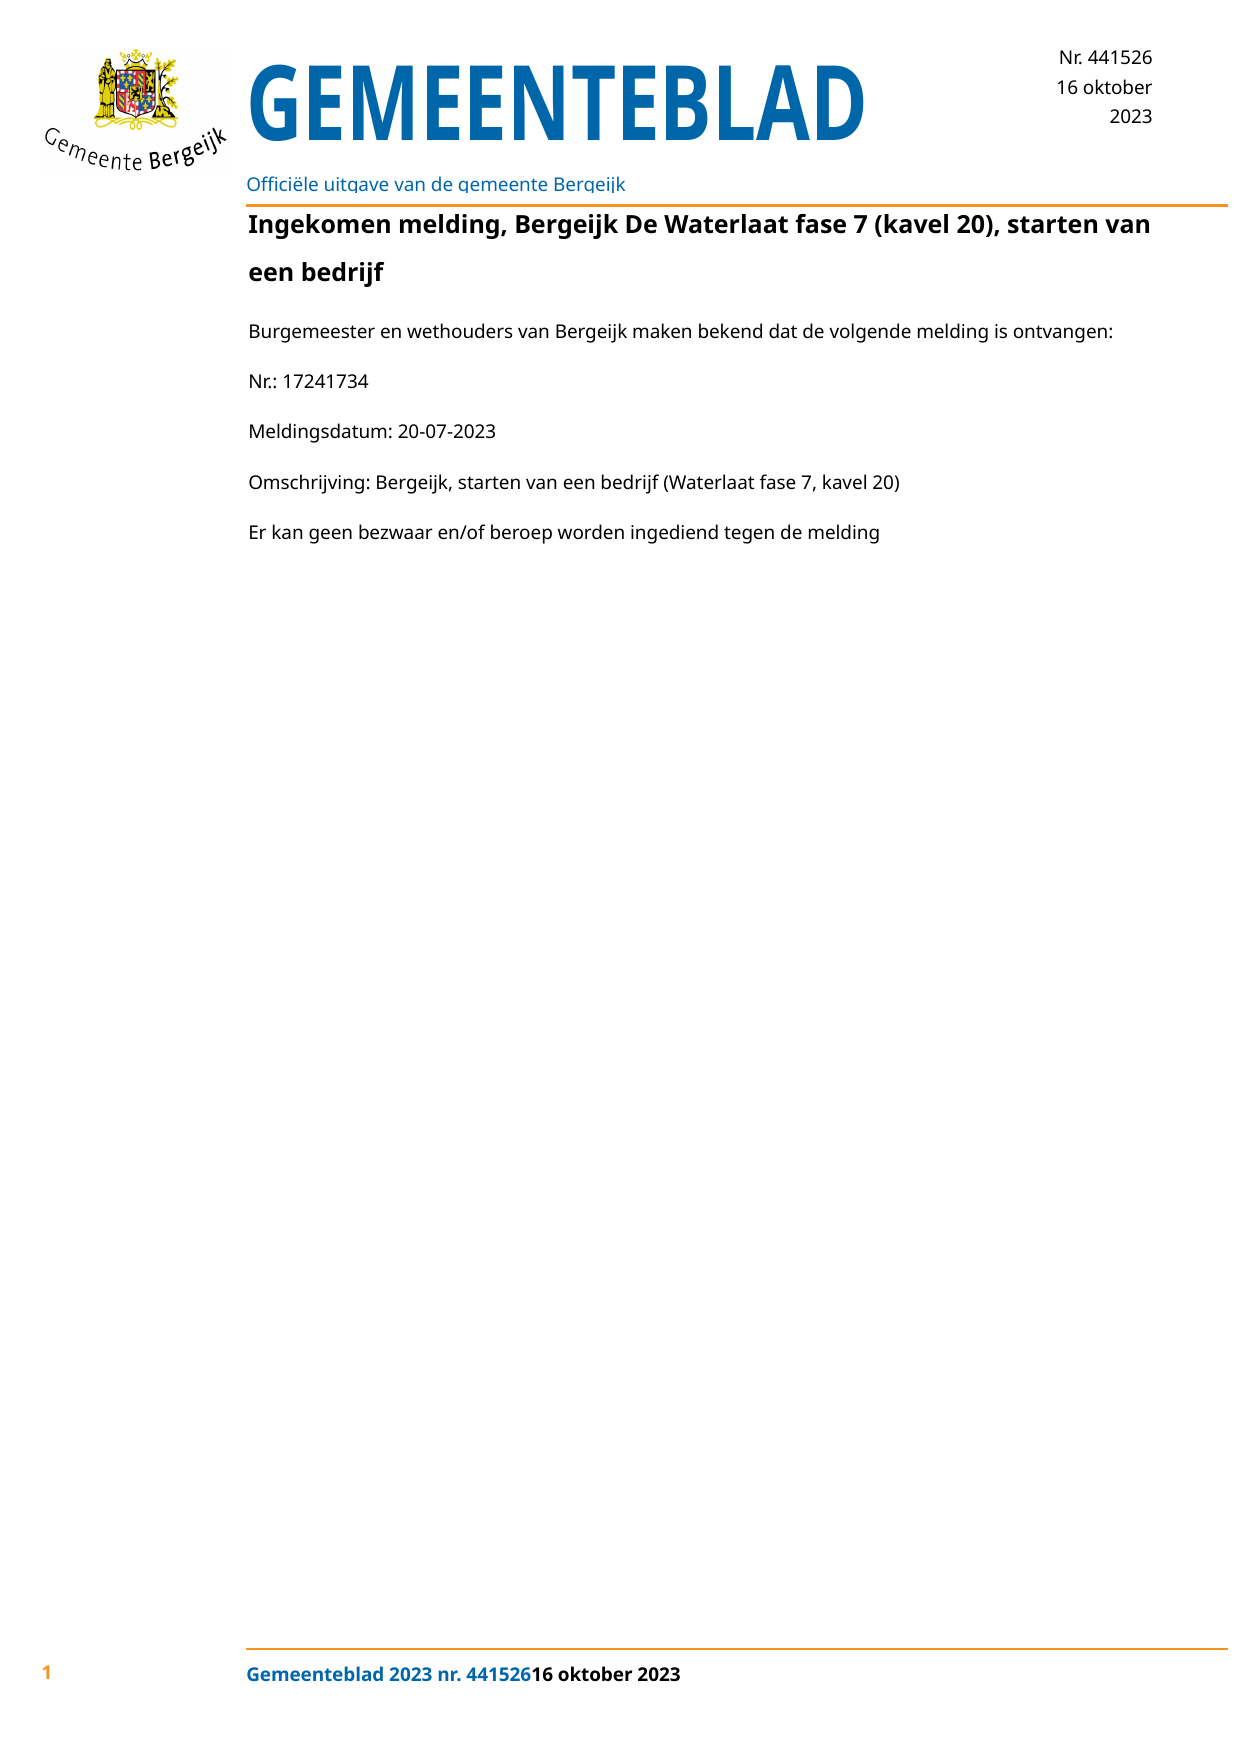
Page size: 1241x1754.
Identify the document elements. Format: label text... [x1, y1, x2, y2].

text Er kan geen bezwaar en/of beroep worden ingediend tegen de melding [248, 519, 1152, 545]
text Nr.: 17241734 [248, 368, 1152, 394]
picture [41, 47, 231, 172]
text Burgemeester en wethouders van Bergeijk maken bekend dat de volgende melding is ontvangen: [248, 318, 1152, 344]
text Meldingsdatum: 20-07-2023 [248, 419, 1152, 444]
text Ingekomen melding, Bergeijk De Waterlaat fase 7 (kavel 20), starten van een bedrijf [248, 207, 1152, 288]
text Omschrijving: Bergeijk, starten van een bedrijf (Waterlaat fase 7, kavel 20) [248, 469, 1152, 495]
